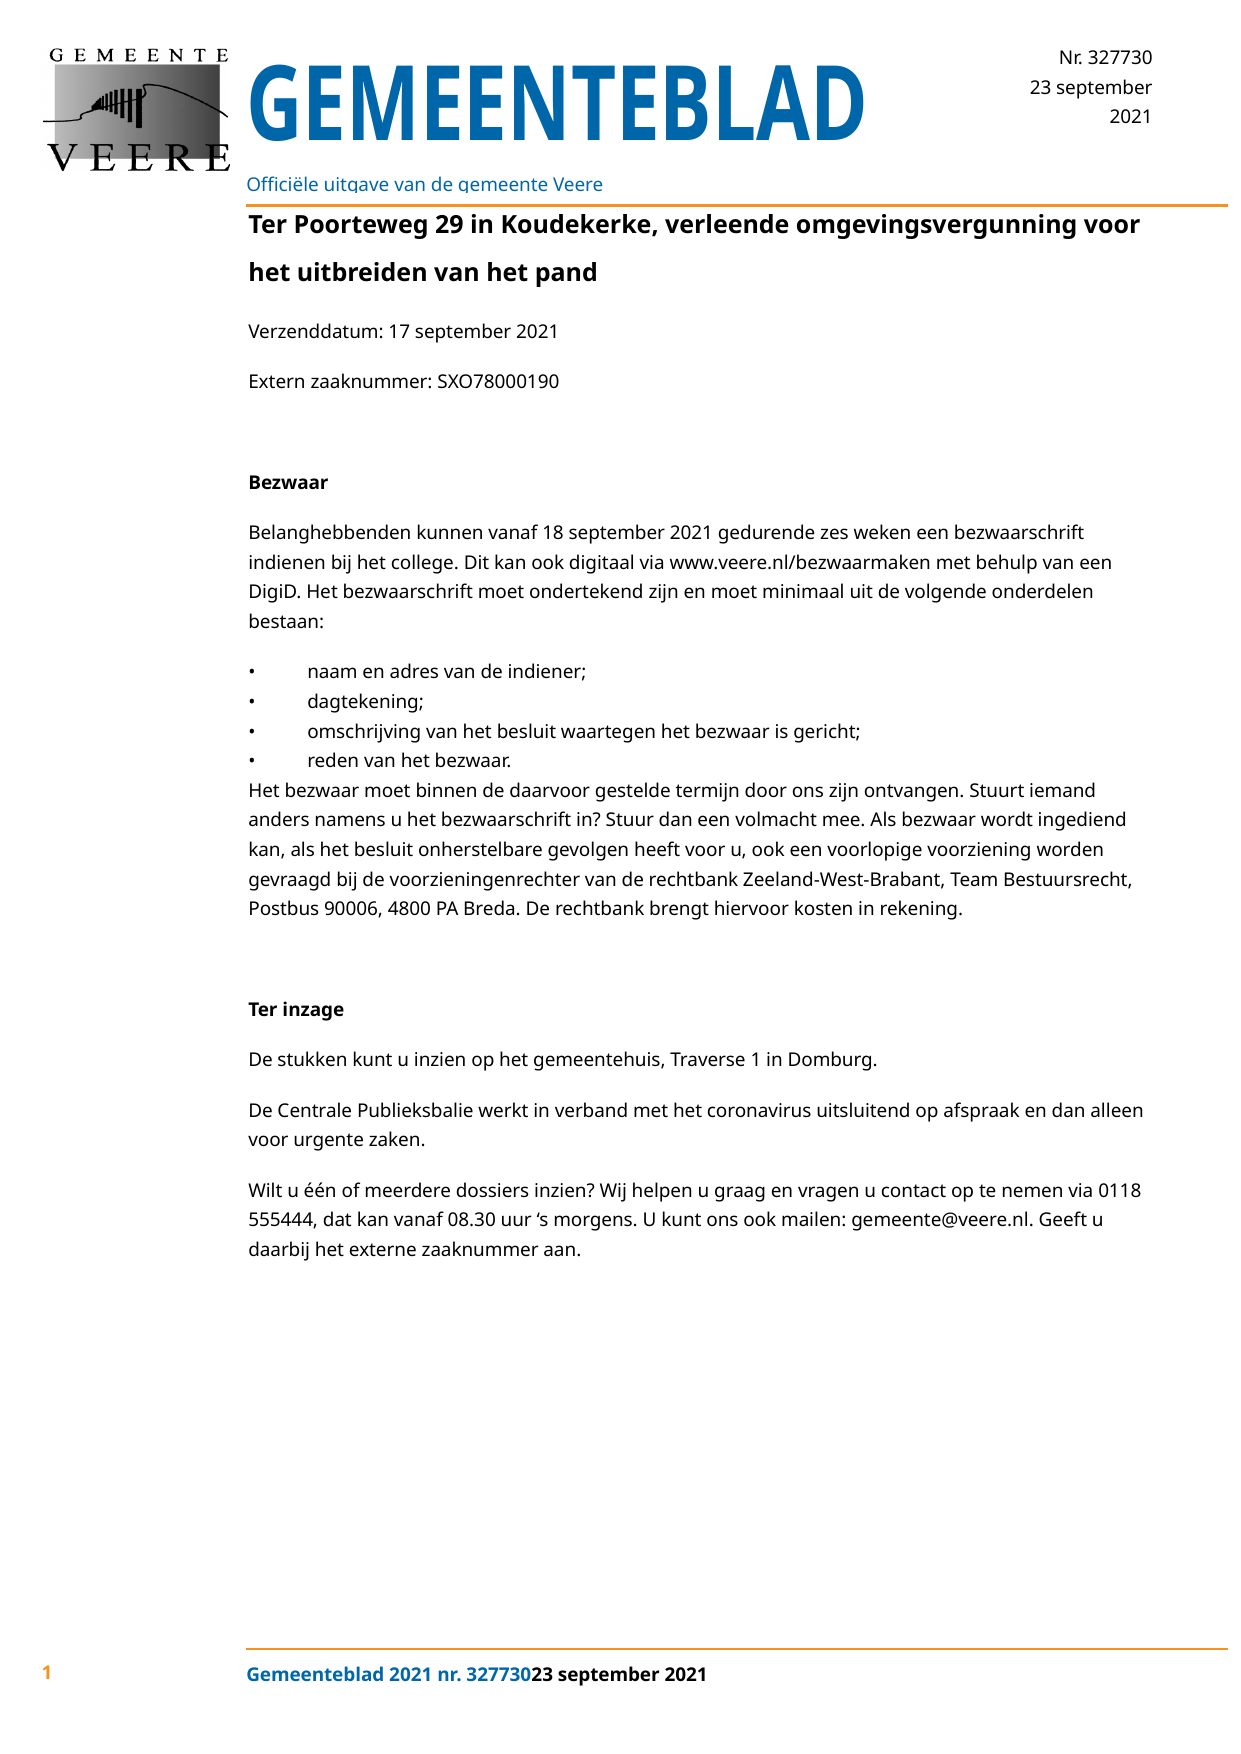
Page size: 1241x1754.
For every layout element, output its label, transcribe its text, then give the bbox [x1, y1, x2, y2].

list reden van het bezwaar. [248, 747, 1152, 773]
text Wilt u één of meerdere dossiers inzien? Wij helpen u graag en vragen u contact op te nemen via 0118 555444, dat kan vanaf 08.30 uur ‘s morgens. U kunt ons ook mailen: gemeente@veere.nl. Geeft u daarbij het externe zaaknummer aan. [248, 1177, 1152, 1262]
list dagtekening; [248, 688, 1152, 714]
picture [41, 47, 231, 172]
text Het bezwaar moet binnen de daarvoor gestelde termijn door ons zijn ontvangen. Stuurt iemand anders namens u het bezwaarschrift in? Stuur dan een volmacht mee. Als bezwaar wordt ingediend kan, als het besluit onherstelbare gevolgen heeft voor u, ook een voorlopige voorziening worden gevraagd bij de voorzieningenrechter van de rechtbank Zeeland-West-Brabant, Team Bestuursrecht, Postbus 90006, 4800 PA Breda. De rechtbank brengt hiervoor kosten in rekening. [248, 777, 1152, 921]
text De stukken kunt u inzien op het gemeentehuis, Traverse 1 in Domburg. [248, 1047, 1152, 1072]
text Belanghebbenden kunnen vanaf 18 september 2021 gedurende zes weken een bezwaarschrift indienen bij het college. Dit kan ook digitaal via www.veere.nl/bezwaarmaken met behulp van een DigiD. Het bezwaarschrift moet ondertekend zijn en moet minimaal uit de volgende onderdelen bestaan: [248, 519, 1152, 634]
text Ter Poorteweg 29 in Koudekerke, verleende omgevingsvergunning voor het uitbreiden van het pand [248, 207, 1152, 288]
text De Centrale Publieksbalie werkt in verband met het coronavirus uitsluitend op afspraak en dan alleen voor urgente zaken. [248, 1097, 1152, 1152]
list naam en adres van de indiener; [248, 659, 1152, 684]
list omschrijving van het besluit waartegen het bezwaar is gericht; [248, 718, 1152, 744]
text Verzenddatum: 17 september 2021 [248, 318, 1152, 344]
text Bezwaar [248, 469, 1152, 495]
text Ter inzage [248, 996, 1152, 1022]
text Extern zaaknummer: SXO78000190 [248, 368, 1152, 394]
